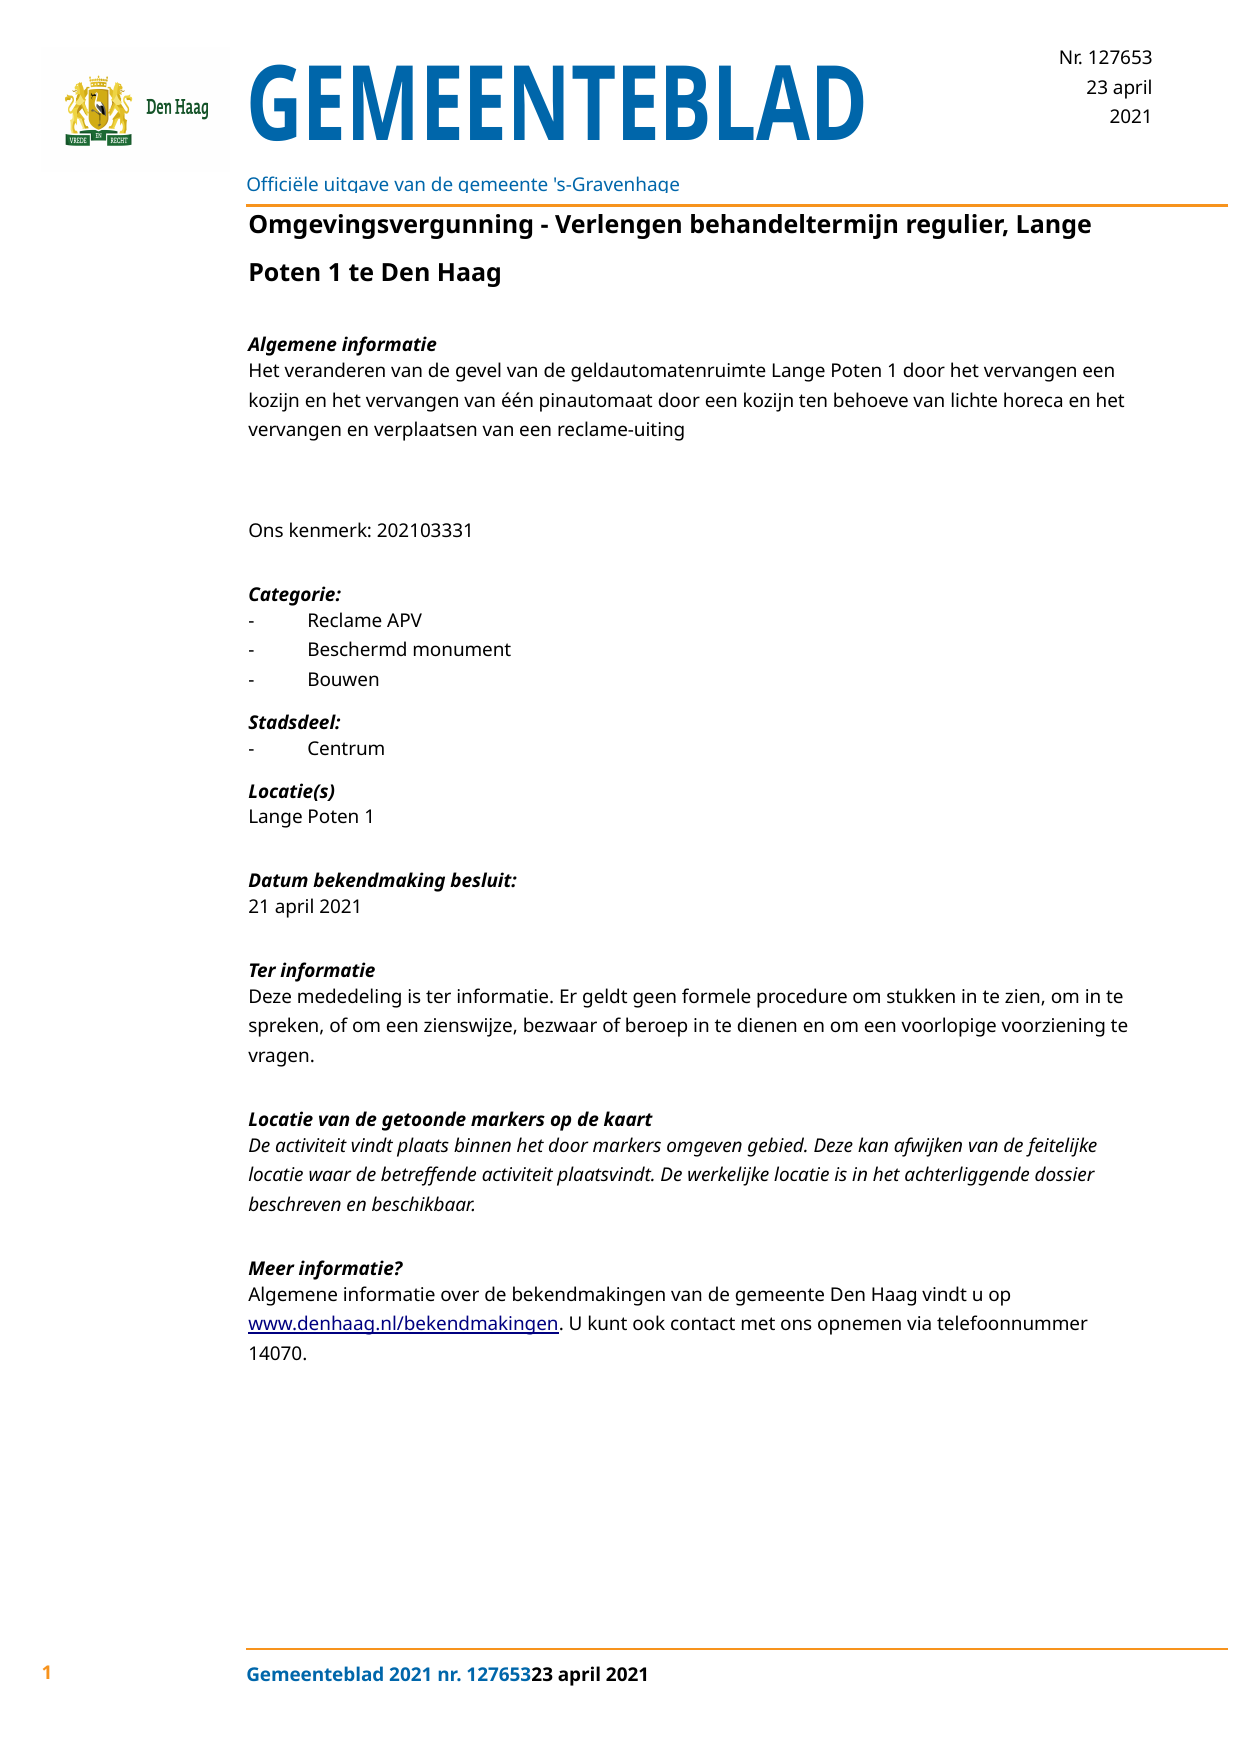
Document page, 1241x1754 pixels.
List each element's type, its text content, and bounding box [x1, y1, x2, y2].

text 21 april 2021 [248, 893, 1152, 919]
text Meer informatie? [248, 1255, 1152, 1281]
text Ter informatie [248, 957, 1152, 983]
text Datum bekendmaking besluit: [248, 868, 1152, 893]
text Stadsdeel: [248, 709, 1152, 735]
list Bouwen [248, 666, 1152, 692]
text Lange Poten 1 [248, 804, 1152, 829]
text Algemene informatie [248, 331, 1152, 357]
text Omgevingsvergunning - Verlengen behandeltermijn regulier, Lange Poten 1 te Den Haag [248, 207, 1152, 288]
list Beschermd monument [248, 636, 1152, 662]
text De activiteit vindt plaats binnen het door markers omgeven gebied. Deze kan afwijken van de feitelijke locatie waar de betreffende activiteit plaatsvindt. De werkelijke locatie is in het achterliggende dossier beschreven en beschikbaar. [248, 1132, 1152, 1217]
text Algemene informatie over de bekendmakingen van de gemeente Den Haag vindt u op www.denhaag.nl/bekendmakingen. U kunt ook contact met ons opnemen via telefoonnummer 14070. [248, 1281, 1152, 1366]
picture [41, 47, 231, 172]
list Reclame APV [248, 607, 1152, 633]
text Locatie(s) [248, 778, 1152, 804]
list Centrum [248, 735, 1152, 761]
text Het veranderen van de gevel van de geldautomatenruimte Lange Poten 1 door het vervangen een kozijn en het vervangen van één pinautomaat door een kozijn ten behoeve van lichte horeca en het vervangen en verplaatsen van een reclame-uiting [248, 357, 1152, 442]
text Ons kenmerk: 202103331 [248, 517, 1152, 543]
text Categorie: [248, 581, 1152, 607]
text Deze mededeling is ter informatie. Er geldt geen formele procedure om stukken in te zien, om in te spreken, of om een zienswijze, bezwaar of beroep in te dienen en om een voorlopige voorziening te vragen. [248, 983, 1152, 1068]
text Locatie van de getoonde markers op de kaart [248, 1106, 1152, 1132]
